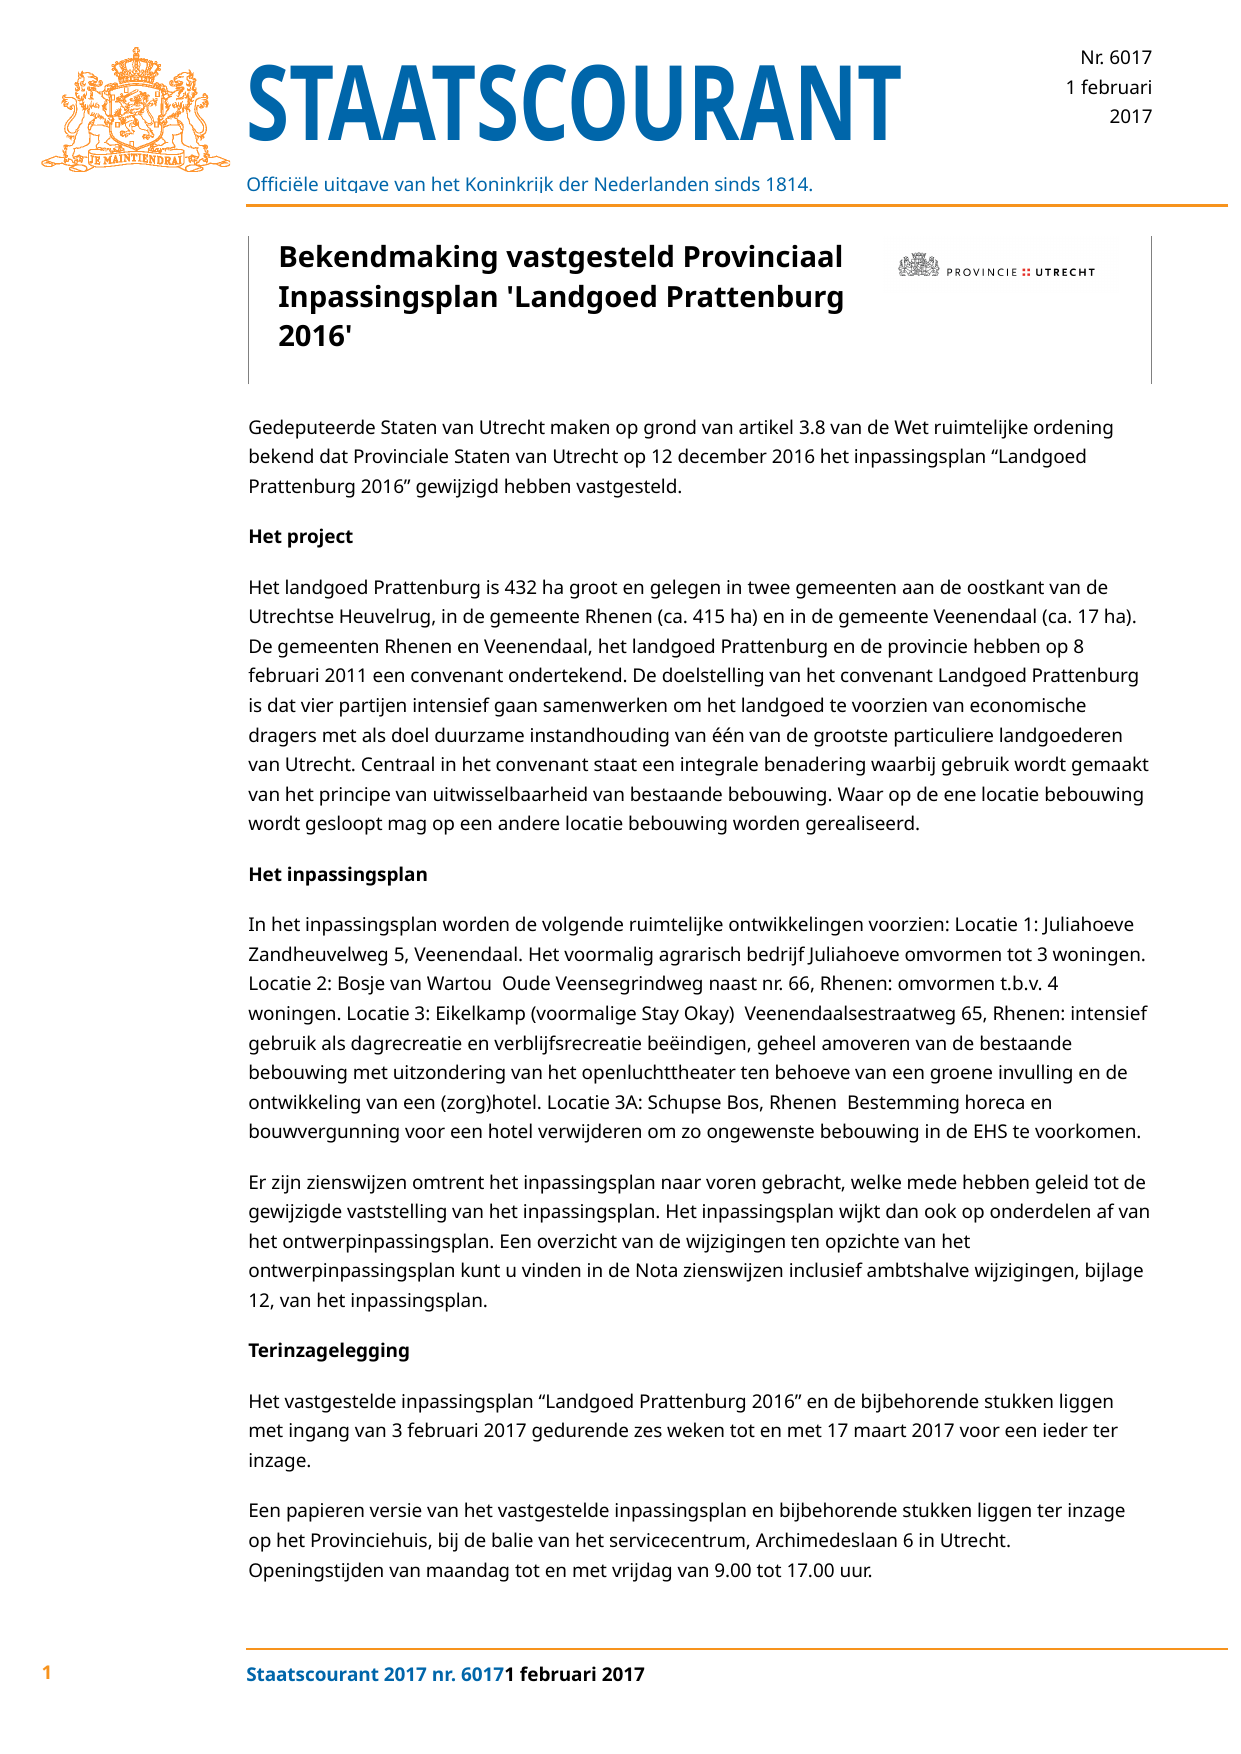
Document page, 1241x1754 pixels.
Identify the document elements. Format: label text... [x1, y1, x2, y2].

text Een papieren versie van het vastgestelde inpassingsplan en bijbehorende stukken liggen ter inzage op het Provinciehuis, bij de balie van het servicecentrum, Archimedeslaan 6 in Utrecht. Openingstijden van maandag tot en met vrijdag van 9.00 tot 17.00 uur. [248, 1498, 1152, 1583]
text Het vastgestelde inpassingsplan “Landgoed Prattenburg 2016” en de bijbehorende stukken liggen met ingang van 3 februari 2017 gedurende zes weken tot en met 17 maart 2017 voor een ieder ter inzage. [248, 1388, 1152, 1473]
table_header [850, 236, 1151, 384]
text Het inpassingsplan [248, 861, 1152, 887]
picture [882, 236, 1119, 293]
text Gedeputeerde Staten van Utrecht maken op grond van artikel 3.8 van de Wet ruimtelijke ordening bekend dat Provinciale Staten van Utrecht op 12 december 2016 het inpassingsplan “Landgoed Prattenburg 2016” gewijzigd hebben vastgesteld. [248, 414, 1152, 499]
text In het inpassingsplan worden de volgende ruimtelijke ontwikkelingen voorzien: Locatie 1: Juliahoeve ­ Zandheuvelweg 5, Veenendaal. Het voormalig agrarisch bedrijf Juliahoeve omvormen tot 3 woningen. Locatie 2: Bosje van Wartou ­ Oude Veensegrindweg naast nr. 66, Rhenen: omvormen t.b.v. 4 woningen. Locatie 3: Eikelkamp (voormalige Stay Okay) ­ Veenendaalsestraatweg 65, Rhenen: intensief gebruik als dagrecreatie en verblijfsrecreatie beëindigen, geheel amoveren van de bestaande bebouwing met uitzondering van het openluchttheater ten behoeve van een groene invulling en de ontwikkeling van een (zorg)hotel. Locatie 3A: Schupse Bos, Rhenen ­ Bestemming horeca en bouwvergunning voor een hotel verwijderen om zo ongewenste bebouwing in de EHS te voorkomen. [248, 911, 1152, 1144]
picture [41, 47, 231, 172]
text Het project [248, 523, 1152, 549]
table_header Bekendmaking vastgesteld Provinciaal Inpassingsplan 'Landgoed Prattenburg 2016' [249, 236, 850, 384]
text Het landgoed Prattenburg is 432 ha groot en gelegen in twee gemeenten aan de oostkant van de Utrechtse Heuvelrug, in de gemeente Rhenen (ca. 415 ha) en in de gemeente Veenendaal (ca. 17 ha). De gemeenten Rhenen en Veenendaal, het landgoed Prattenburg en de provincie hebben op 8 februari 2011 een convenant ondertekend. De doelstelling van het convenant Landgoed Prattenburg is dat vier partijen intensief gaan samenwerken om het landgoed te voorzien van economische dragers met als doel duurzame instandhouding van één van de grootste particuliere landgoederen van Utrecht. Centraal in het convenant staat een integrale benadering waarbij gebruik wordt gemaakt van het principe van uitwisselbaarheid van bestaande bebouwing. Waar op de ene locatie bebouwing wordt gesloopt mag op een andere locatie bebouwing worden gerealiseerd. [248, 574, 1152, 836]
text Terinzagelegging [248, 1338, 1152, 1363]
text Er zijn zienswijzen omtrent het inpassingsplan naar voren gebracht, welke mede hebben geleid tot de gewijzigde vaststelling van het inpassingsplan. Het inpassingsplan wijkt dan ook op onderdelen af van het ontwerpinpassingsplan. Een overzicht van de wijzigingen ten opzichte van het ontwerpinpassingsplan kunt u vinden in de Nota zienswijzen inclusief ambtshalve wijzigingen, bijlage 12, van het inpassingsplan. [248, 1169, 1152, 1313]
